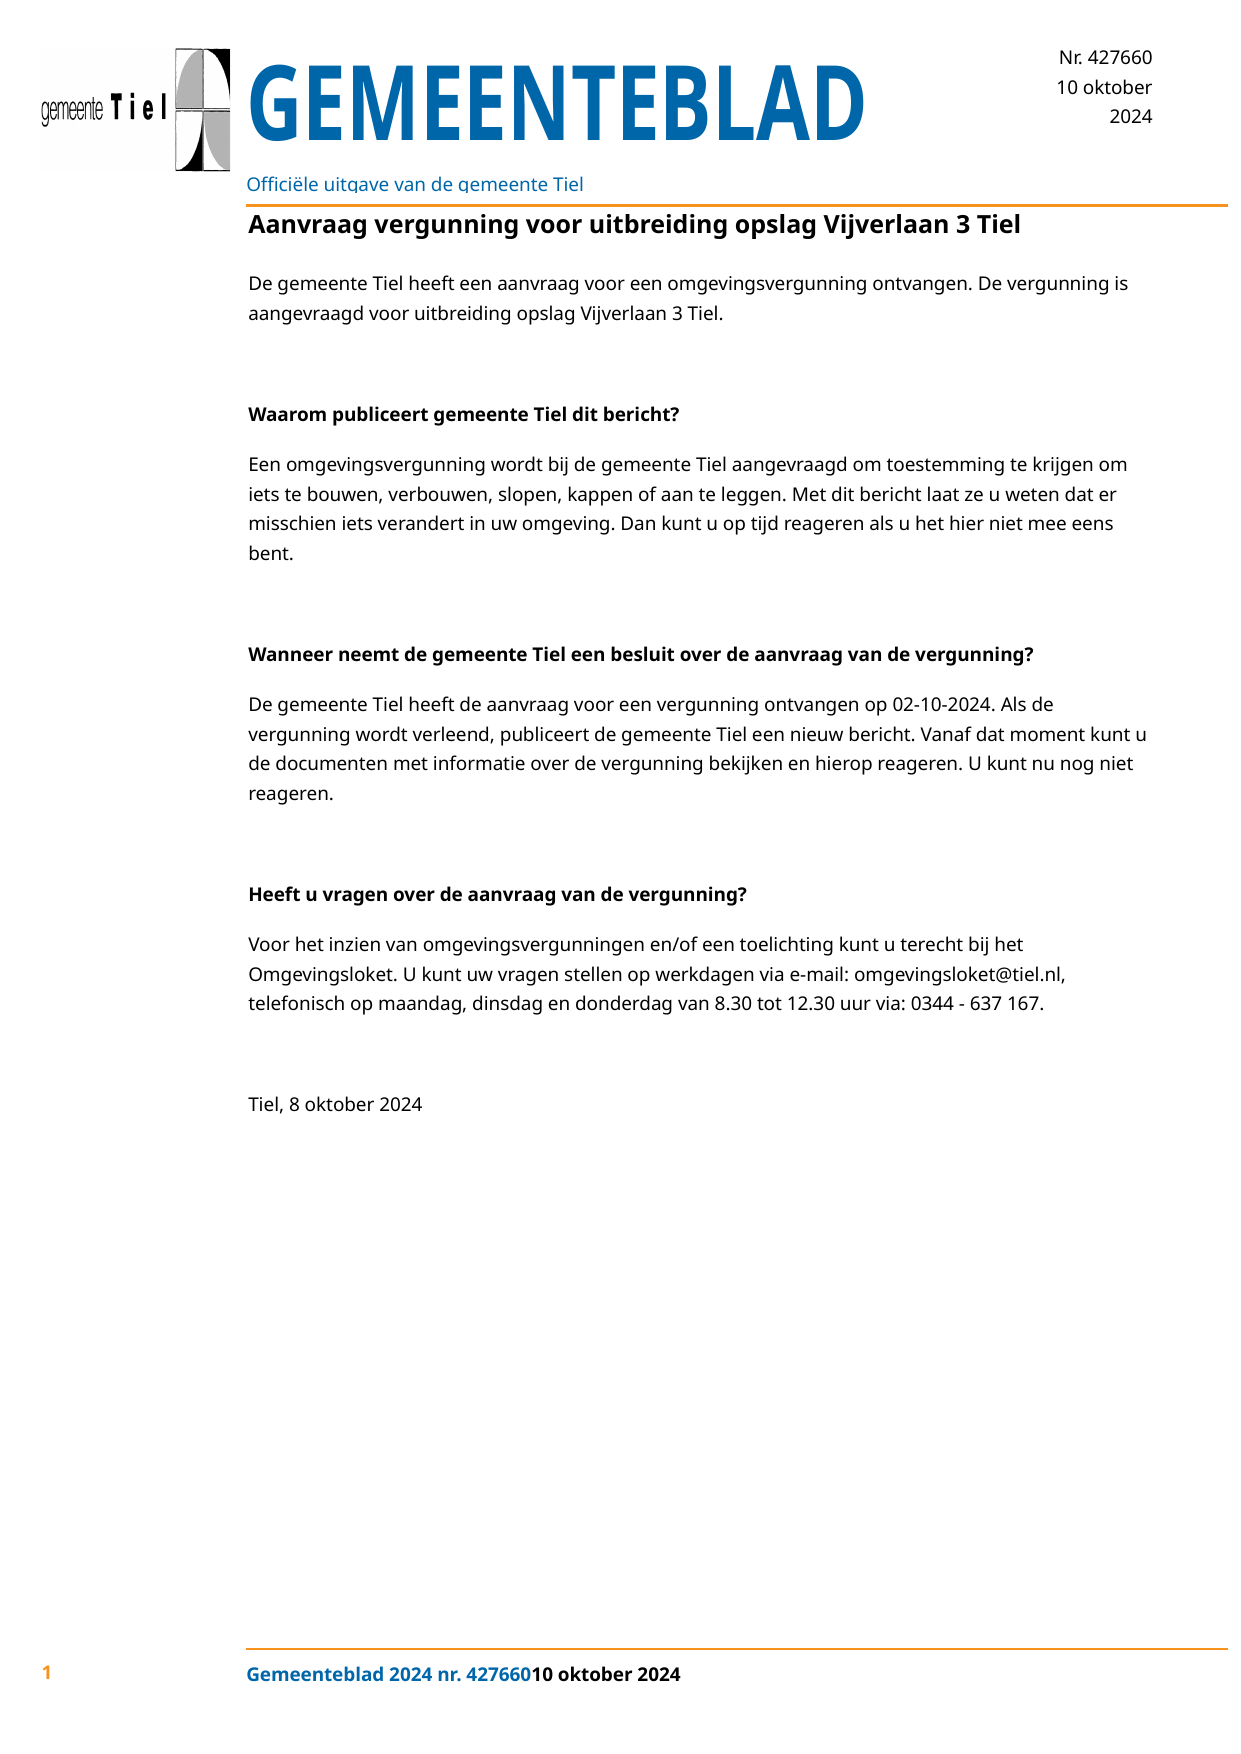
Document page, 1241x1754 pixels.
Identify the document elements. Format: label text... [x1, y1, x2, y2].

text De gemeente Tiel heeft de aanvraag voor een vergunning ontvangen op 02-10-2024. Als de vergunning wordt verleend, publiceert de gemeente Tiel een nieuw bericht. Vanaf dat moment kunt u de documenten met informatie over de vergunning bekijken en hierop reageren. U kunt nu nog niet reageren. [248, 691, 1152, 806]
text Wanneer neemt de gemeente Tiel een besluit over de aanvraag van de vergunning? [248, 641, 1152, 666]
text De gemeente Tiel heeft een aanvraag voor een omgevingsvergunning ontvangen. De vergunning is aangevraagd voor uitbreiding opslag Vijverlaan 3 Tiel. [248, 270, 1152, 326]
text Waarom publiceert gemeente Tiel dit bericht? [248, 401, 1152, 426]
text Tiel, 8 oktober 2024 [248, 1091, 1152, 1117]
text Voor het inzien van omgevingsvergunningen en/of een toelichting kunt u terecht bij het Omgevingsloket. U kunt uw vragen stellen op werkdagen via e-mail: omgevingsloket@tiel.nl, telefonisch op maandag, dinsdag en donderdag van 8.30 tot 12.30 uur via: 0344 - 637 167. [248, 931, 1152, 1016]
text Aanvraag vergunning voor uitbreiding opslag Vijverlaan 3 Tiel [248, 207, 1152, 241]
text Een omgevingsvergunning wordt bij de gemeente Tiel aangevraagd om toestemming te krijgen om iets te bouwen, verbouwen, slopen, kappen of aan te leggen. Met dit bericht laat ze u weten dat er misschien iets verandert in uw omgeving. Dan kunt u op tijd reageren als u het hier niet mee eens bent. [248, 451, 1152, 566]
picture [41, 47, 231, 172]
text Heeft u vragen over de aanvraag van de vergunning? [248, 881, 1152, 906]
